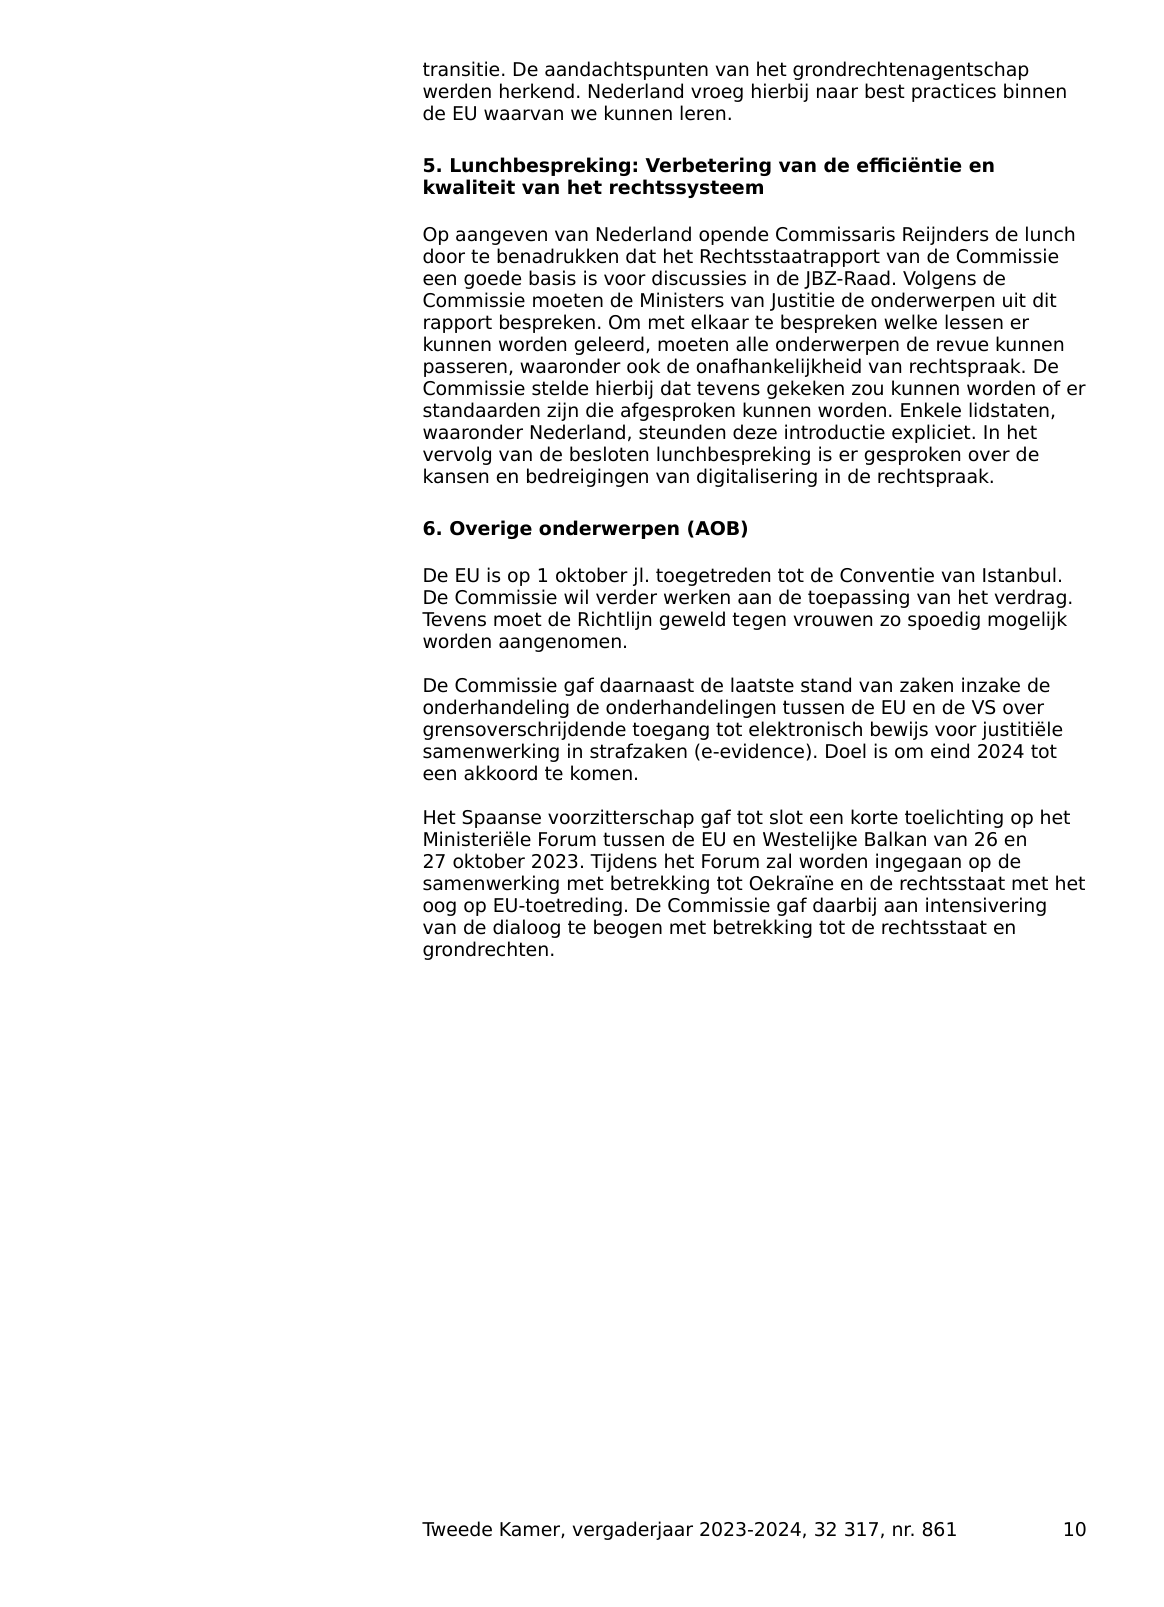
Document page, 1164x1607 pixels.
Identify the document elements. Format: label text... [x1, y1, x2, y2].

text Het Spaanse voorzitterschap gaf tot slot een korte toelichting op het Ministeriële Forum tussen de EU en Westelijke Balkan van 26 en 27 oktober 2023. Tijdens het Forum zal worden ingegaan op de samenwerking met betrekking tot Oekraïne en de rechtsstaat met het oog op EU-toetreding. De Commissie gaf daarbij aan intensivering van de dialoog te beogen met betrekking tot de rechtsstaat en grondrechten. [422, 807, 1087, 961]
text De Commissie gaf daarnaast de laatste stand van zaken inzake de onderhandeling de onderhandelingen tussen de EU en de VS over grensoverschrijdende toegang tot elektronisch bewijs voor justitiële samenwerking in strafzaken (e-evidence). Doel is om eind 2024 tot een akkoord te komen. [422, 675, 1087, 785]
subtitle 5. Lunchbespreking: Verbetering van de efficiëntie en kwaliteit van het rechtssysteem [422, 155, 1087, 199]
text transitie. De aandachtspunten van het grondrechtenagentschap werden herkend. Nederland vroeg hierbij naar best practices binnen de EU waarvan we kunnen leren. [422, 59, 1087, 125]
text Op aangeven van Nederland opende Commissaris Reijnders de lunch door te benadrukken dat het Rechtsstaatrapport van de Commissie een goede basis is voor discussies in de JBZ-Raad. Volgens de Commissie moeten de Ministers van Justitie de onderwerpen uit dit rapport bespreken. Om met elkaar te bespreken welke lessen er kunnen worden geleerd, moeten alle onderwerpen de revue kunnen passeren, waaronder ook de onafhankelijkheid van rechtspraak. De Commissie stelde hierbij dat tevens gekeken zou kunnen worden of er standaarden zijn die afgesproken kunnen worden. Enkele lidstaten, waaronder Nederland, steunden deze introductie expliciet. In het vervolg van de besloten lunchbespreking is er gesproken over de kansen en bedreigingen van digitalisering in de rechtspraak. [422, 224, 1087, 488]
subtitle 6. Overige onderwerpen (AOB) [422, 518, 1087, 540]
text De EU is op 1 oktober jl. toegetreden tot de Conventie van Istanbul. De Commissie wil verder werken aan de toepassing van het verdrag. Tevens moet de Richtlijn geweld tegen vrouwen zo spoedig mogelijk worden aangenomen. [422, 565, 1087, 653]
